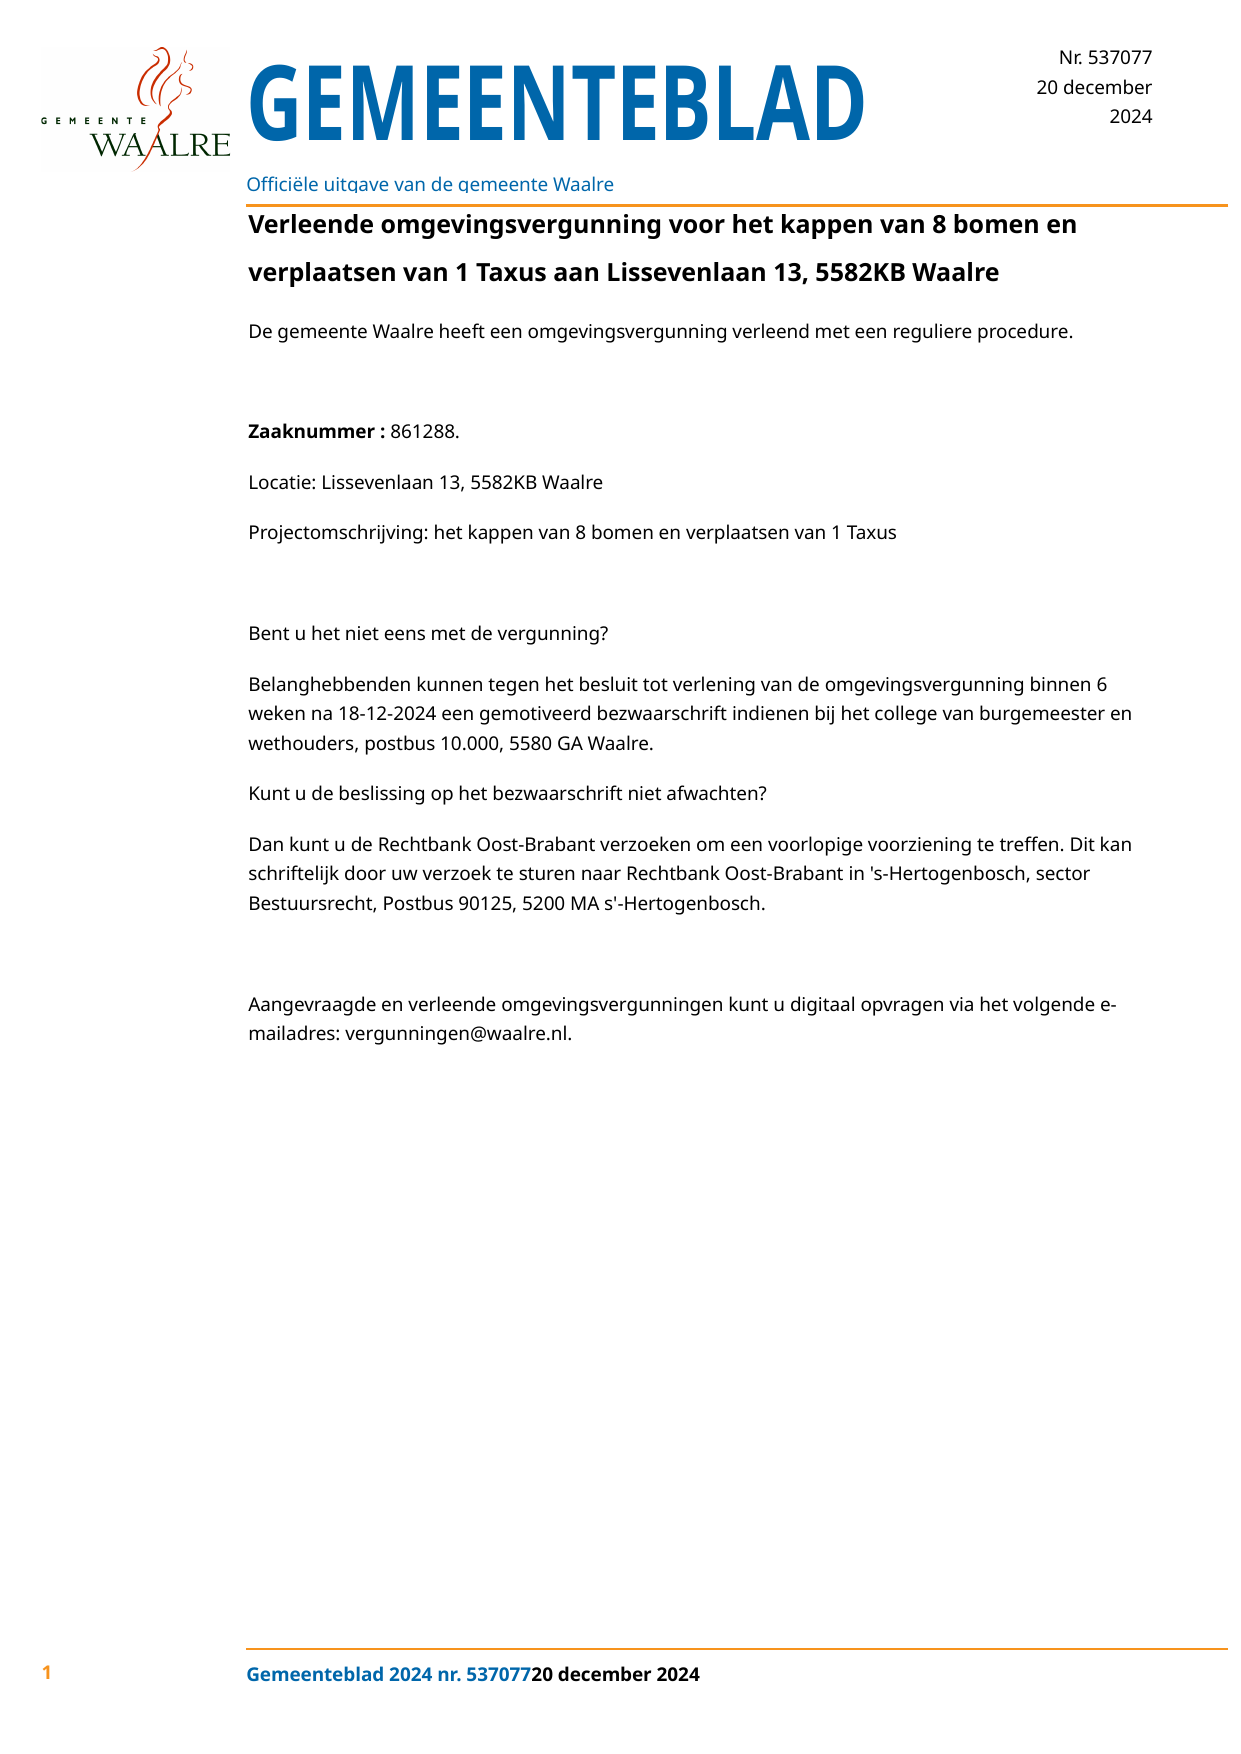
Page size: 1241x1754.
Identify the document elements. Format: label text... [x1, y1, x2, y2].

text Aangevraagde en verleende omgevingsvergunningen kunt u digitaal opvragen via het volgende e-mailadres: vergunningen@waalre.nl. [248, 991, 1152, 1046]
text Projectomschrijving: het kappen van 8 bomen en verplaatsen van 1 Taxus [248, 519, 1152, 545]
text Bent u het niet eens met de vergunning? [248, 620, 1152, 646]
text Locatie: Lissevenlaan 13, 5582KB Waalre [248, 469, 1152, 495]
text De gemeente Waalre heeft een omgevingsvergunning verleend met een reguliere procedure. [248, 318, 1152, 344]
text Dan kunt u de Rechtbank Oost-Brabant verzoeken om een voorlopige voorziening te treffen. Dit kan schriftelijk door uw verzoek te sturen naar Rechtbank Oost-Brabant in 's-Hertogenbosch, sector Bestuursrecht, Postbus 90125, 5200 MA s'-Hertogenbosch. [248, 831, 1152, 916]
text Zaaknummer : 861288. [248, 419, 1152, 444]
text Belanghebbenden kunnen tegen het besluit tot verlening van de omgevingsvergunning binnen 6 weken na 18-12-2024 een gemotiveerd bezwaarschrift indienen bij het college van burgemeester en wethouders, postbus 10.000, 5580 GA Waalre. [248, 671, 1152, 756]
picture [41, 47, 231, 172]
text Verleende omgevingsvergunning voor het kappen van 8 bomen en verplaatsen van 1 Taxus aan Lissevenlaan 13, 5582KB Waalre [248, 207, 1152, 288]
text Kunt u de beslissing op het bezwaarschrift niet afwachten? [248, 780, 1152, 806]
